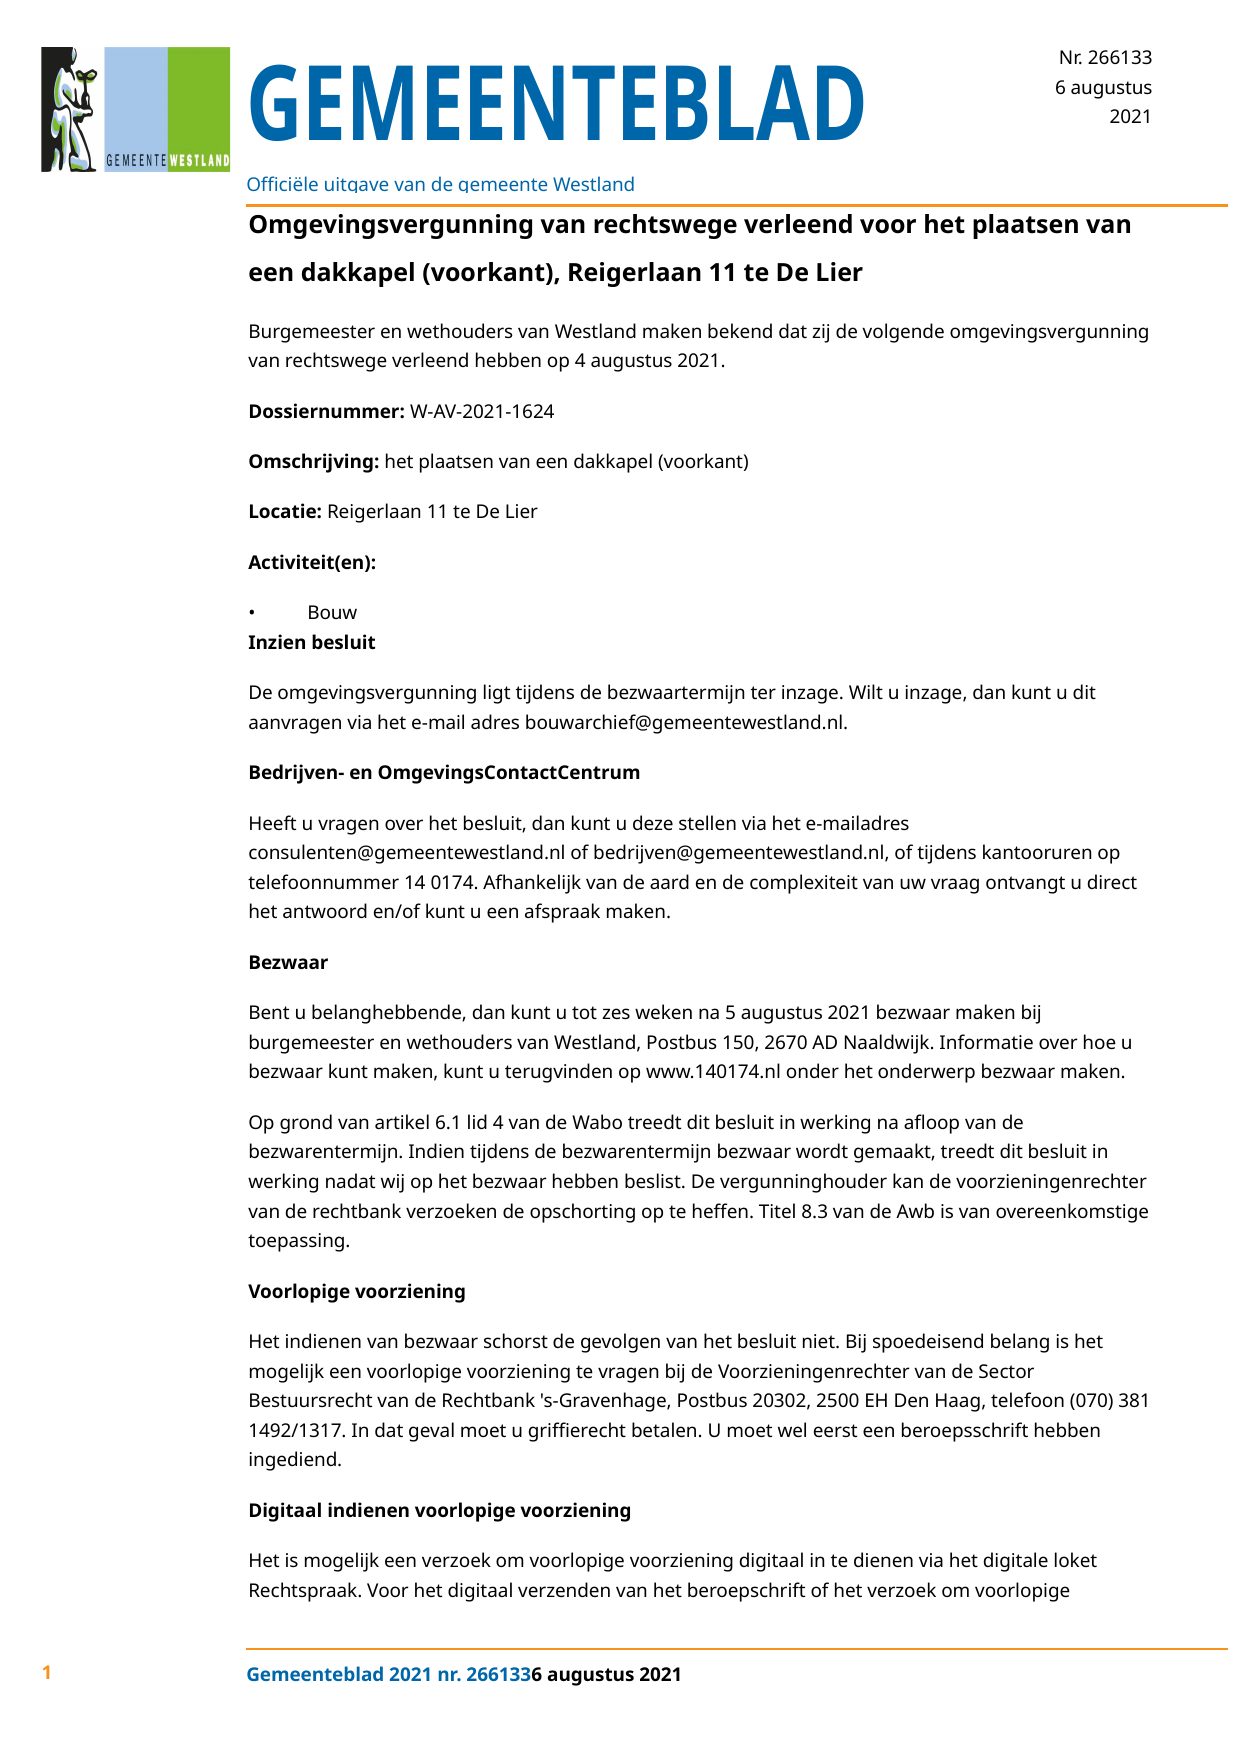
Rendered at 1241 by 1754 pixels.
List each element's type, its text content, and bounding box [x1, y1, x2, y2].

text Voorlopige voorziening [248, 1278, 1152, 1304]
text Bezwaar [248, 949, 1152, 975]
text Inzien besluit [248, 629, 1152, 655]
text Het is mogelijk een verzoek om voorlopige voorziening digitaal in te dienen via het digitale loket Rechtspraak. Voor het digitaal verzenden van het beroepschrift of het verzoek om voorlopige [248, 1547, 1152, 1603]
text Bedrijven- en OmgevingsContactCentrum [248, 759, 1152, 785]
text Omschrijving: het plaatsen van een dakkapel (voorkant) [248, 448, 1152, 474]
text Heeft u vragen over het besluit, dan kunt u deze stellen via het e-mailadres consulenten@gemeentewestland.nl of bedrijven@gemeentewestland.nl, of tijdens kantooruren op telefoonnummer 14 0174. Afhankelijk van de aard en de complexiteit van uw vraag ontvangt u direct het antwoord en/of kunt u een afspraak maken. [248, 810, 1152, 924]
text Op grond van artikel 6.1 lid 4 van de Wabo treedt dit besluit in werking na afloop van de bezwarentermijn. Indien tijdens de bezwarentermijn bezwaar wordt gemaakt, treedt dit besluit in werking nadat wij op het bezwaar hebben beslist. De vergunninghouder kan de voorzieningenrechter van de rechtbank verzoeken de opschorting op te heffen. Titel 8.3 van de Awb is van overeenkomstige toepassing. [248, 1109, 1152, 1253]
text Activiteit(en): [248, 549, 1152, 575]
text Het indienen van bezwaar schorst de gevolgen van het besluit niet. Bij spoedeisend belang is het mogelijk een voorlopige voorziening te vragen bij de Voorzieningenrechter van de Sector Bestuursrecht van de Rechtbank 's-Gravenhage, Postbus 20302, 2500 EH Den Haag, telefoon (070) 381 1492/1317. In dat geval moet u griffierecht betalen. U moet wel eerst een beroepsschrift hebben ingediend. [248, 1328, 1152, 1472]
text Dossiernummer: W-AV-2021-1624 [248, 398, 1152, 424]
picture [41, 47, 231, 172]
text Bent u belanghebbende, dan kunt u tot zes weken na 5 augustus 2021 bezwaar maken bij burgemeester en wethouders van Westland, Postbus 150, 2670 AD Naaldwijk. Informatie over hoe u bezwaar kunt maken, kunt u terugvinden op www.140174.nl onder het onderwerp bezwaar maken. [248, 999, 1152, 1084]
text De omgevingsvergunning ligt tijdens de bezwaartermijn ter inzage. Wilt u inzage, dan kunt u dit aanvragen via het e-mail adres bouwarchief@gemeentewestland.nl. [248, 679, 1152, 735]
text Digitaal indienen voorlopige voorziening [248, 1497, 1152, 1523]
text Locatie: Reigerlaan 11 te De Lier [248, 499, 1152, 524]
text Omgevingsvergunning van rechtswege verleend voor het plaatsen van een dakkapel (voorkant), Reigerlaan 11 te De Lier [248, 207, 1152, 288]
text Burgemeester en wethouders van Westland maken bekend dat zij de volgende omgevingsvergunning van rechtswege verleend hebben op 4 augustus 2021. [248, 318, 1152, 373]
list Bouw [248, 599, 1152, 625]
